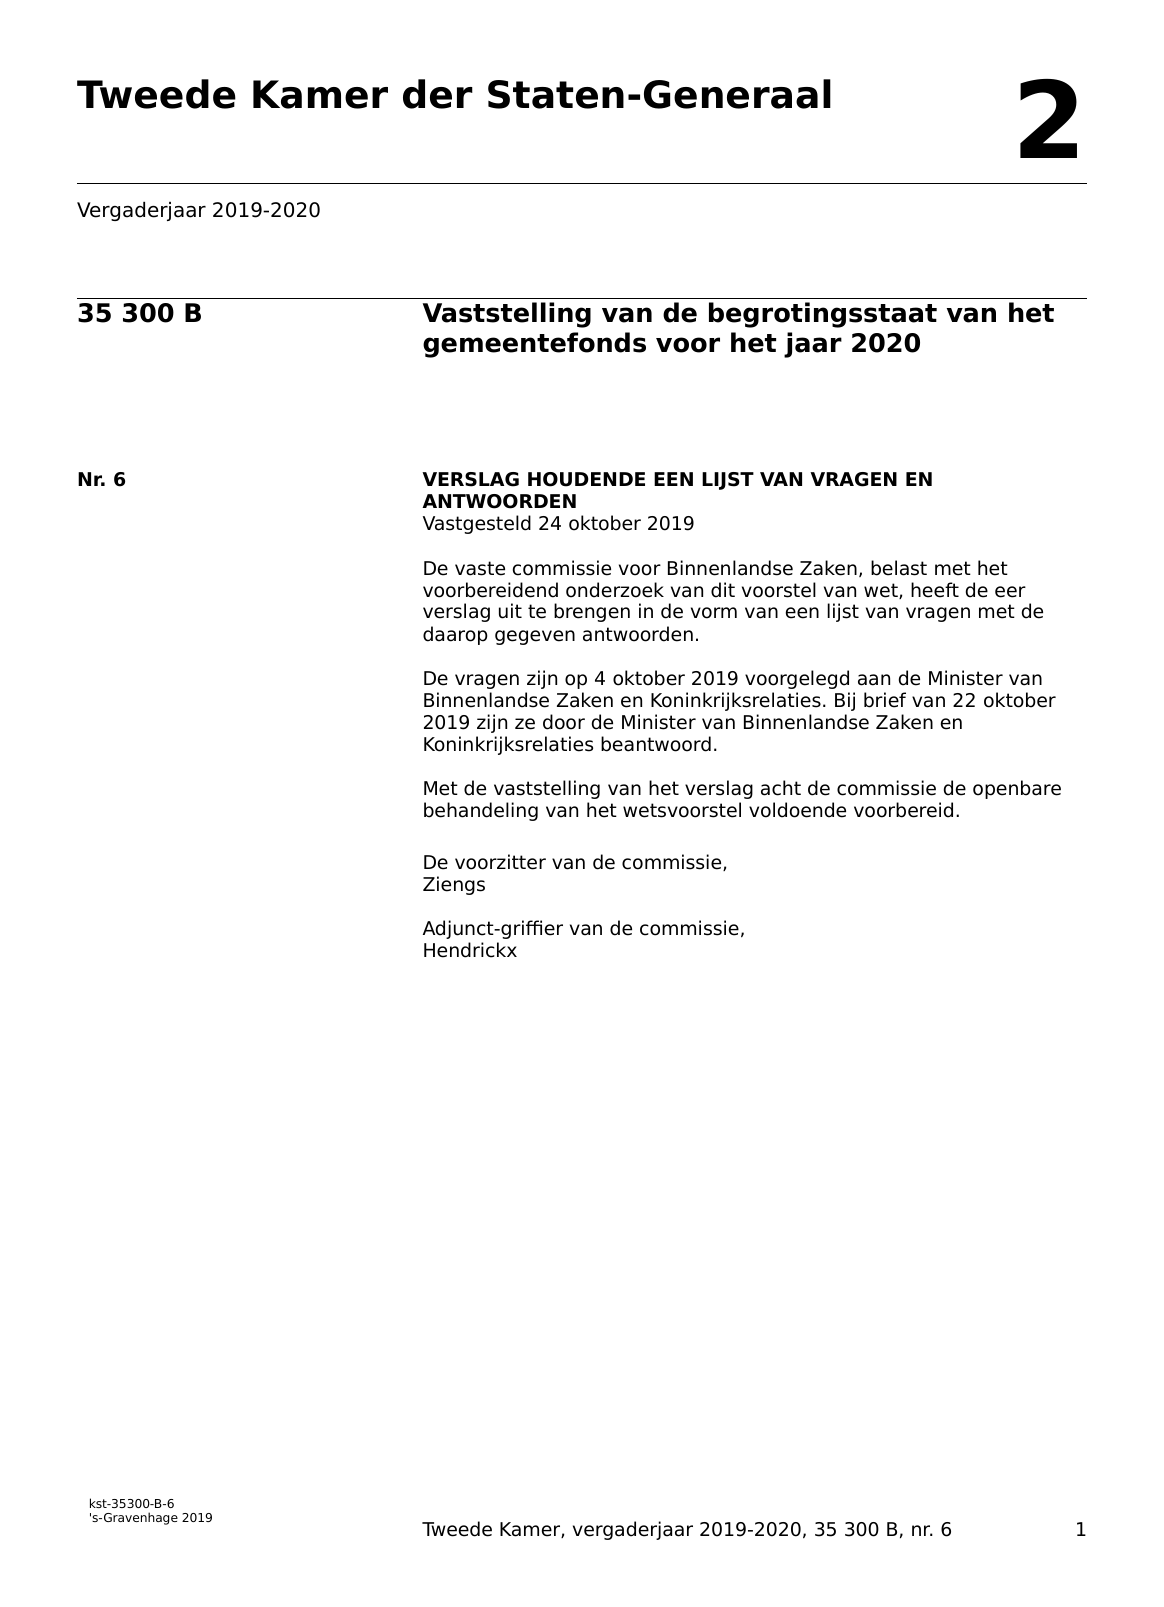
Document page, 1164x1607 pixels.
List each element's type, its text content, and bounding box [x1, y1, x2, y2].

text De voorzitter van de commissie, Ziengs [422, 852, 1087, 896]
subtitle Nr. 6 VERSLAG HOUDENDE EEN LIJST VAN VRAGEN EN ANTWOORDEN [77, 469, 1087, 513]
text De vaste commissie voor Binnenlandse Zaken, belast met het voorbereidend onderzoek van dit voorstel van wet, heeft de eer verslag uit te brengen in de vorm van een lijst van vragen met de daarop gegeven antwoorden. [422, 557, 1087, 645]
table_cell Vergaderjaar 2019-2020 [77, 184, 1087, 298]
subtitle 35 300 B Vaststelling van de begrotingsstaat van het gemeentefonds voor het jaar 2020 [77, 299, 1087, 358]
text Vastgesteld 24 oktober 2019 [422, 513, 1087, 535]
text 's-Gravenhage 2019 [88, 1511, 323, 1525]
text kst-35300-B-6 [88, 1497, 323, 1511]
text Met de vaststelling van het verslag acht de commissie de openbare behandeling van het wetsvoorstel voldoende voorbereid. [422, 778, 1087, 822]
table_header 2 [886, 59, 1087, 183]
text De vragen zijn op 4 oktober 2019 voorgelegd aan de Minister van Binnenlandse Zaken en Koninkrijksrelaties. Bij brief van 22 oktober 2019 zijn ze door de Minister van Binnenlandse Zaken en Koninkrijksrelaties beantwoord. [422, 668, 1087, 756]
table_header Tweede Kamer der Staten-Generaal [77, 59, 886, 183]
text Adjunct-griffier van de commissie, Hendrickx [422, 918, 1087, 962]
